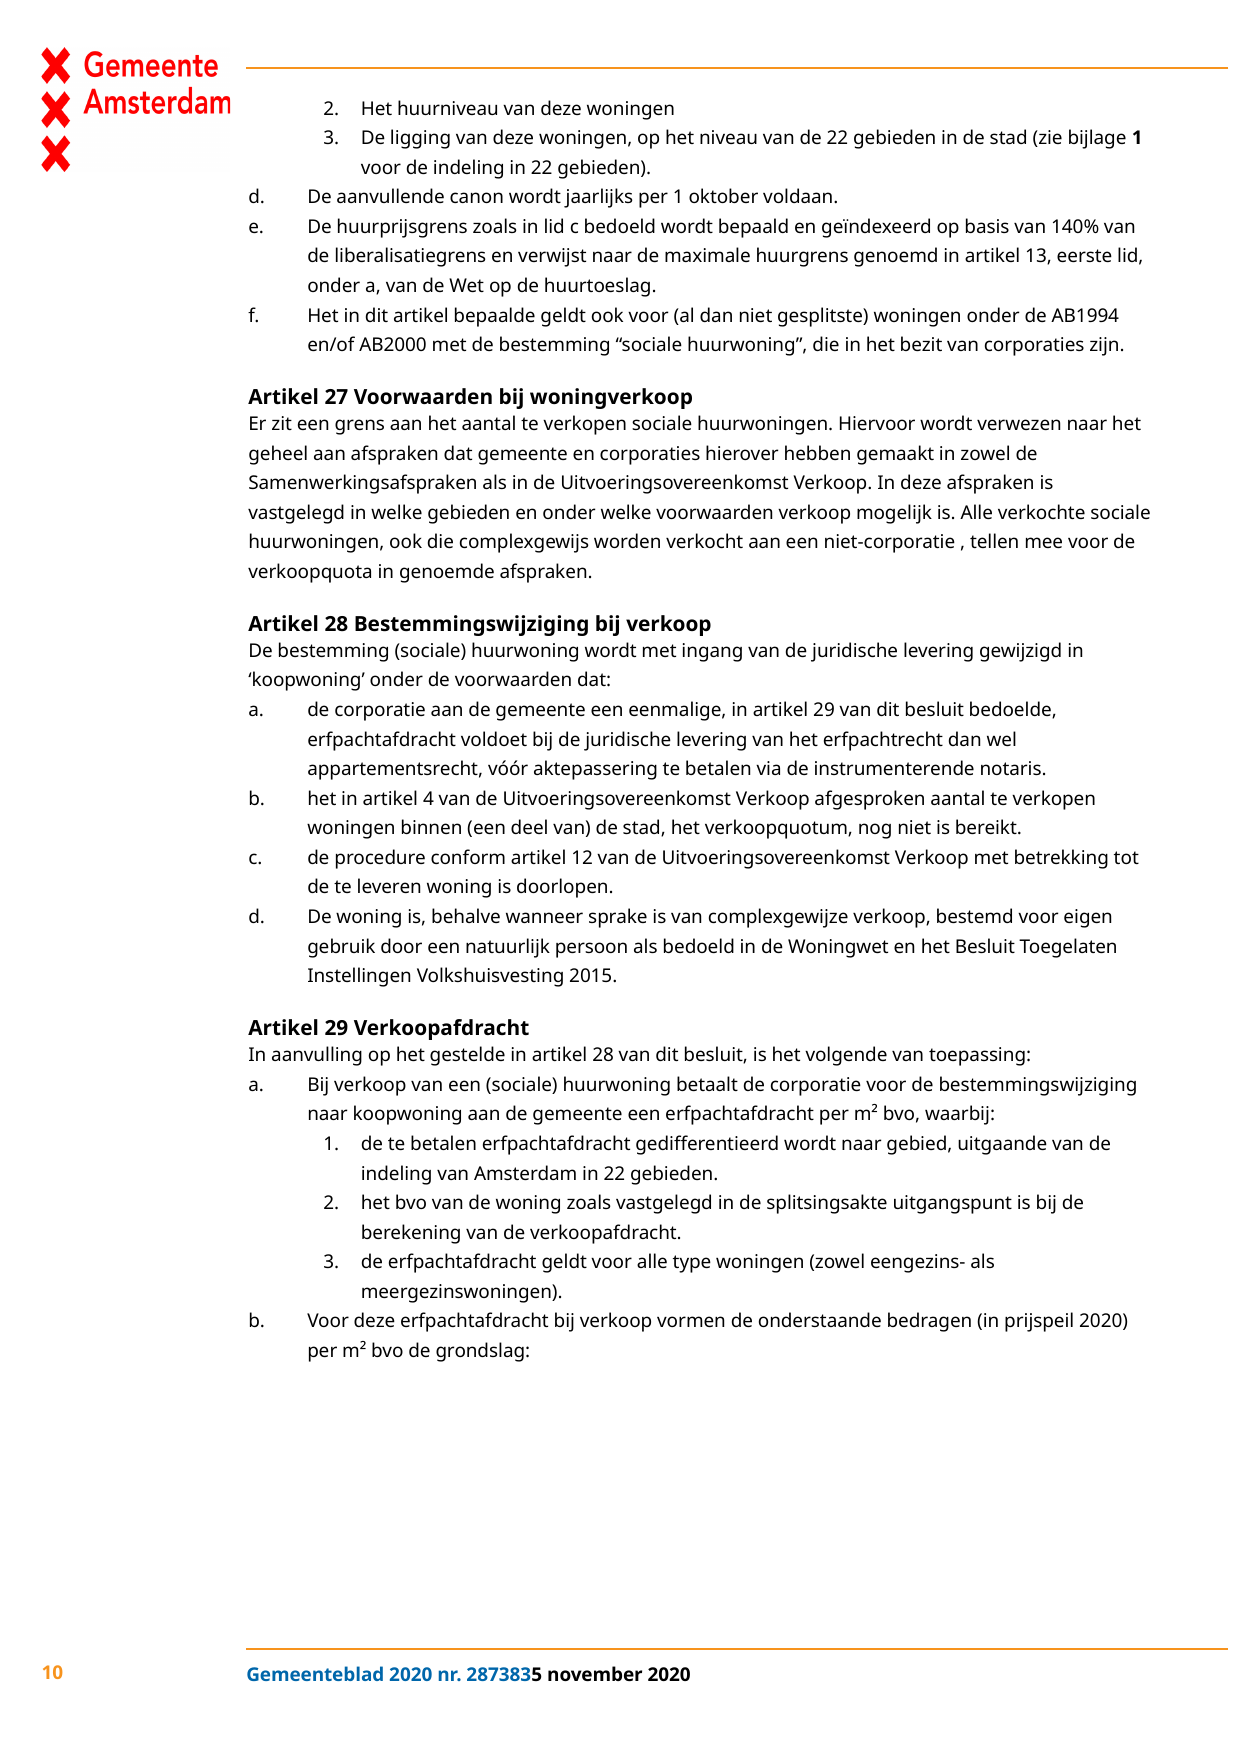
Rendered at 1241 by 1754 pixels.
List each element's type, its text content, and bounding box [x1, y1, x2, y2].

list Bij verkoop van een (sociale) huurwoning betaalt de corporatie voor de bestemmingswijziging naar koopwoning aan de gemeente een erfpachtafdracht per m² bvo, waarbij: [248, 1071, 1152, 1126]
list de te betalen erfpachtafdracht gedifferentieerd wordt naar gebied, uitgaande van de indeling van Amsterdam in 22 gebieden. [323, 1130, 1152, 1185]
list de corporatie aan de gemeente een eenmalige, in artikel 29 van dit besluit bedoelde, erfpachtafdracht voldoet bij de juridische levering van het erfpachtrecht dan wel appartementsrecht, vóór aktepassering te betalen via de instrumenterende notaris. [248, 696, 1152, 781]
list het in artikel 4 van de Uitvoeringsovereenkomst Verkoop afgesproken aantal te verkopen woningen binnen (een deel van) de stad, het verkoopquotum, nog niet is bereikt. [248, 785, 1152, 840]
list de procedure conform artikel 12 van de Uitvoeringsovereenkomst Verkoop met betrekking tot de te leveren woning is doorlopen. [248, 844, 1152, 899]
list De ligging van deze woningen, op het niveau van de 22 gebieden in de stad (zie bijlage 1 voor de indeling in 22 gebieden). [323, 124, 1152, 180]
text Artikel 29 Verkoopafdracht [248, 1013, 1152, 1041]
list De woning is, behalve wanneer sprake is van complexgewijze verkoop, bestemd voor eigen gebruik door een natuurlijk persoon als bedoeld in de Woningwet en het Besluit Toegelaten Instellingen Volkshuisvesting 2015. [248, 903, 1152, 988]
text Er zit een grens aan het aantal te verkopen sociale huurwoningen. Hiervoor wordt verwezen naar het geheel aan afspraken dat gemeente en corporaties hierover hebben gemaakt in zowel de Samenwerkingsafspraken als in de Uitvoeringsovereenkomst Verkoop. In deze afspraken is vastgelegd in welke gebieden en onder welke voorwaarden verkoop mogelijk is. Alle verkochte sociale huurwoningen, ook die complexgewijs worden verkocht aan een niet-corporatie , tellen mee voor de verkoopquota in genoemde afspraken. [248, 410, 1152, 584]
list Het huurniveau van deze woningen [323, 95, 1152, 121]
list Voor deze erfpachtafdracht bij verkoop vormen de onderstaande bedragen (in prijspeil 2020) per m² bvo de grondslag: [248, 1308, 1152, 1363]
text In aanvulling op het gestelde in artikel 28 van dit besluit, is het volgende van toepassing: [248, 1041, 1152, 1067]
text Artikel 27 Voorwaarden bij woningverkoop [248, 382, 1152, 410]
text Artikel 28 Bestemmingswijziging bij verkoop [248, 609, 1152, 637]
list De huurprijsgrens zoals in lid c bedoeld wordt bepaald en geïndexeerd op basis van 140% van de liberalisatiegrens en verwijst naar de maximale huurgrens genoemd in artikel 13, eerste lid, onder a, van de Wet op de huurtoeslag. [248, 213, 1152, 298]
list Het in dit artikel bepaalde geldt ook voor (al dan niet gesplitste) woningen onder de AB1994 en/of AB2000 met de bestemming “sociale huurwoning”, die in het bezit van corporaties zijn. [248, 302, 1152, 357]
list De aanvullende canon wordt jaarlijks per 1 oktober voldaan. [248, 183, 1152, 209]
list de erfpachtafdracht geldt voor alle type woningen (zowel eengezins- als meergezinswoningen). [323, 1248, 1152, 1304]
text De bestemming (sociale) huurwoning wordt met ingang van de juridische levering gewijzigd in ‘koopwoning’ onder de voorwaarden dat: [248, 637, 1152, 692]
picture [41, 47, 231, 172]
list het bvo van de woning zoals vastgelegd in de splitsingsakte uitgangspunt is bij de berekening van de verkoopafdracht. [323, 1189, 1152, 1244]
